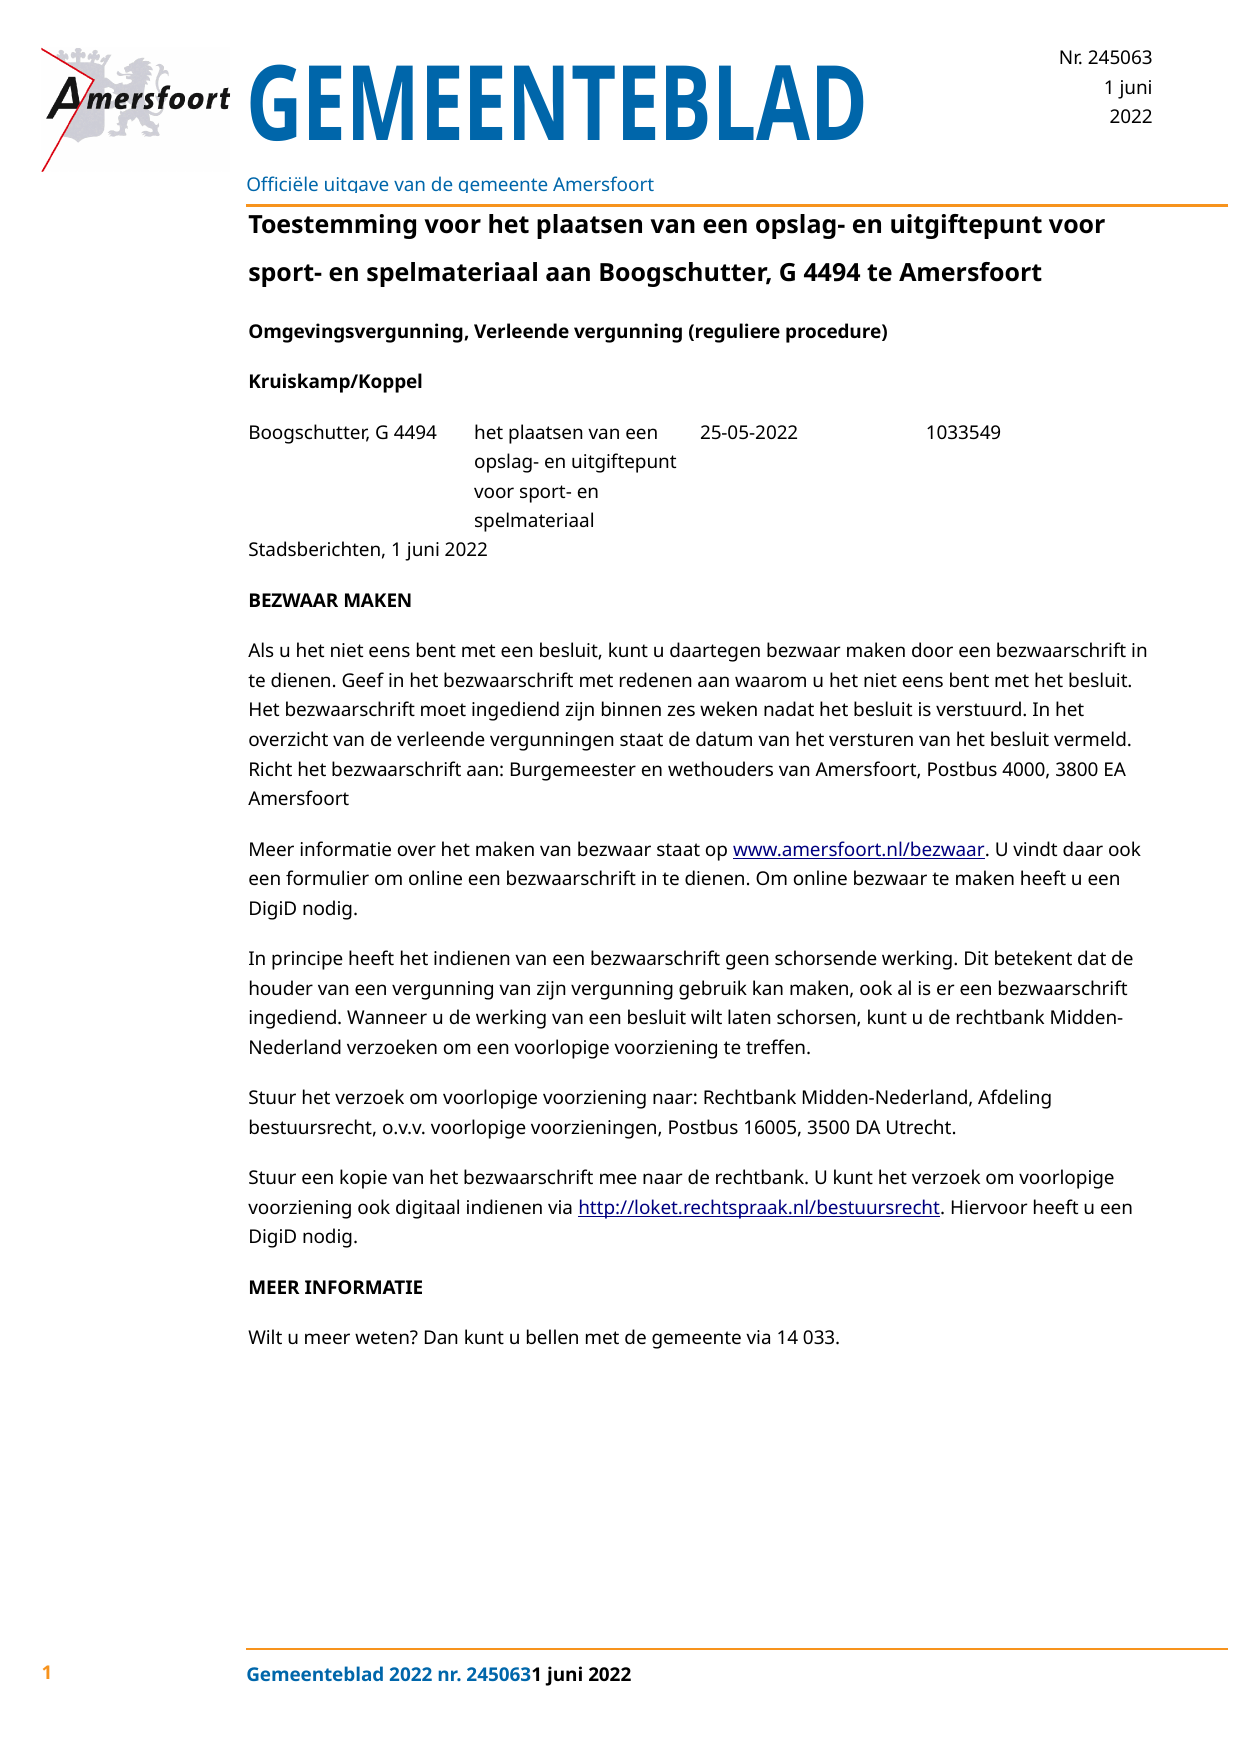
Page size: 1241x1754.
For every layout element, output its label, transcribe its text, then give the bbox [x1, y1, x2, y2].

table_header 1033549 [926, 419, 1152, 533]
text Omgevingsvergunning, Verleende vergunning (reguliere procedure) [248, 318, 1152, 344]
table_header het plaatsen van een opslag- en uitgiftepunt voor sport- en spelmateriaal [474, 419, 700, 533]
text Toestemming voor het plaatsen van een opslag- en uitgiftepunt voor sport- en spelmateriaal aan Boogschutter, G 4494 te Amersfoort [248, 207, 1152, 288]
text Stuur een kopie van het bezwaarschrift mee naar de rechtbank. U kunt het verzoek om voorlopige voorziening ook digitaal indienen via http://loket.rechtspraak.nl/bestuursrecht. Hiervoor heeft u een DigiD nodig. [248, 1164, 1152, 1249]
text MEER INFORMATIE [248, 1274, 1152, 1300]
text BEZWAAR MAKEN [248, 587, 1152, 613]
text Kruiskamp/Koppel [248, 368, 1152, 394]
text Wilt u meer weten? Dan kunt u bellen met de gemeente via 14 033. [248, 1324, 1152, 1350]
picture [41, 47, 231, 172]
text In principe heeft het indienen van een bezwaarschrift geen schorsende werking. Dit betekent dat de houder van een vergunning van zijn vergunning gebruik kan maken, ook al is er een bezwaarschrift ingediend. Wanneer u de werking van een besluit wilt laten schorsen, kunt u de rechtbank Midden-Nederland verzoeken om een voorlopige voorziening te treffen. [248, 945, 1152, 1060]
table_header 25-05-2022 [700, 419, 926, 533]
text Stuur het verzoek om voorlopige voorziening naar: Rechtbank Midden-Nederland, Afdeling bestuursrecht, o.v.v. voorlopige voorzieningen, Postbus 16005, 3500 DA Utrecht. [248, 1084, 1152, 1140]
text Als u het niet eens bent met een besluit, kunt u daartegen bezwaar maken door een bezwaarschrift in te dienen. Geef in het bezwaarschrift met redenen aan waarom u het niet eens bent met het besluit. Het bezwaarschrift moet ingediend zijn binnen zes weken nadat het besluit is verstuurd. In het overzicht van de verleende vergunningen staat de datum van het versturen van het besluit vermeld. Richt het bezwaarschrift aan: Burgemeester en wethouders van Amersfoort, Postbus 4000, 3800 EA Amersfoort [248, 637, 1152, 811]
text Meer informatie over het maken van bezwaar staat op www.amersfoort.nl/bezwaar. U vindt daar ook een formulier om online een bezwaarschrift in te dienen. Om online bezwaar te maken heeft u een DigiD nodig. [248, 836, 1152, 921]
text Stadsberichten, 1 juni 2022 [248, 537, 1152, 562]
table_header Boogschutter, G 4494 [248, 419, 474, 533]
